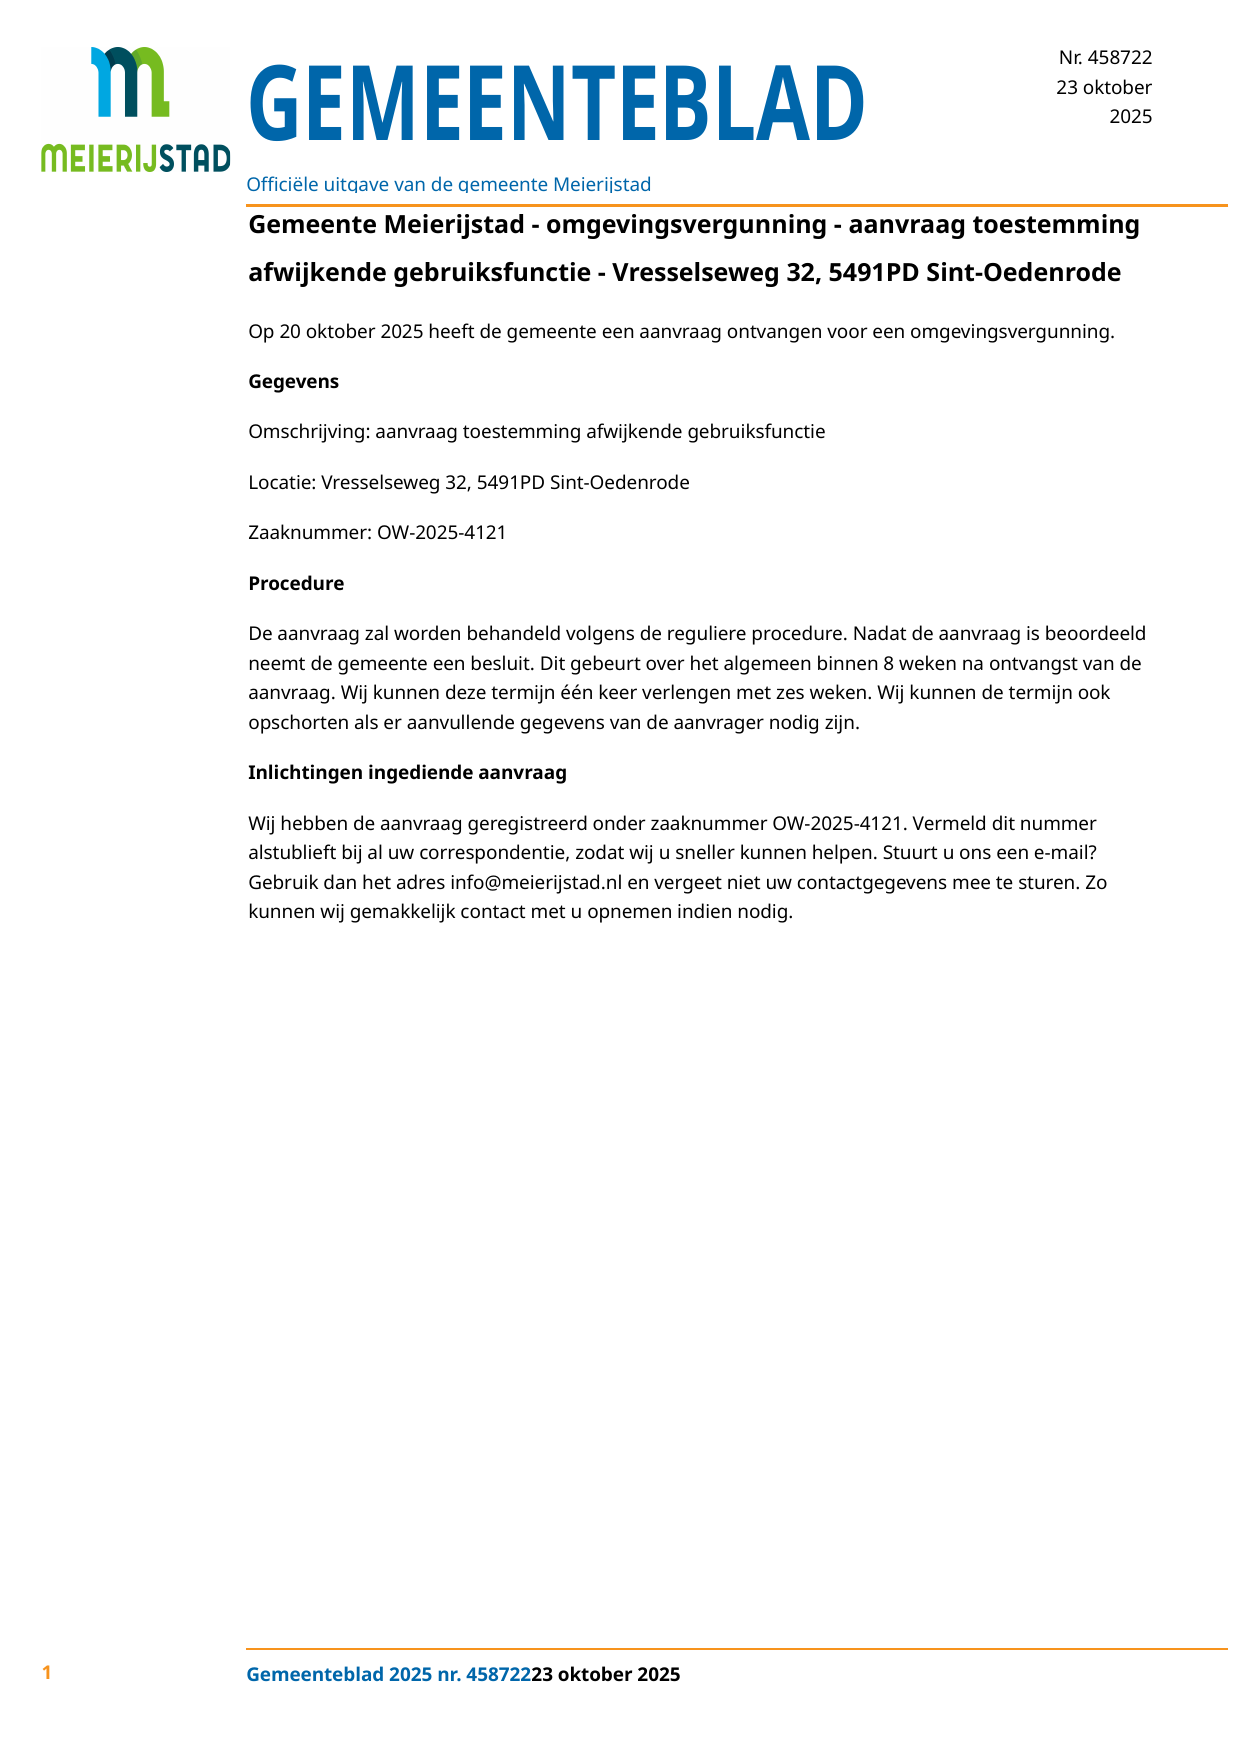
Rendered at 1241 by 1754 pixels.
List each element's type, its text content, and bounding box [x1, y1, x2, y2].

text Inlichtingen ingediende aanvraag [248, 759, 1152, 785]
text De aanvraag zal worden behandeld volgens de reguliere procedure. Nadat de aanvraag is beoordeeld neemt de gemeente een besluit. Dit gebeurt over het algemeen binnen 8 weken na ontvangst van de aanvraag. Wij kunnen deze termijn één keer verlengen met zes weken. Wij kunnen de termijn ook opschorten als er aanvullende gegevens van de aanvrager nodig zijn. [248, 620, 1152, 735]
text Wij hebben de aanvraag geregistreerd onder zaaknummer OW-2025-4121. Vermeld dit nummer alstublieft bij al uw correspondentie, zodat wij u sneller kunnen helpen. Stuurt u ons een e-mail? Gebruik dan het adres info@meierijstad.nl en vergeet niet uw contactgegevens mee te sturen. Zo kunnen wij gemakkelijk contact met u opnemen indien nodig. [248, 810, 1152, 924]
text Gegevens [248, 368, 1152, 394]
text Locatie: Vresselseweg 32, 5491PD Sint-Oedenrode [248, 469, 1152, 495]
picture [41, 47, 231, 172]
text Omschrijving: aanvraag toestemming afwijkende gebruiksfunctie [248, 419, 1152, 444]
text Zaaknummer: OW-2025-4121 [248, 519, 1152, 545]
text Procedure [248, 570, 1152, 596]
text Op 20 oktober 2025 heeft de gemeente een aanvraag ontvangen voor een omgevingsvergunning. [248, 318, 1152, 344]
text Gemeente Meierijstad - omgevingsvergunning - aanvraag toestemming afwijkende gebruiksfunctie - Vresselseweg 32, 5491PD Sint-Oedenrode [248, 207, 1152, 288]
